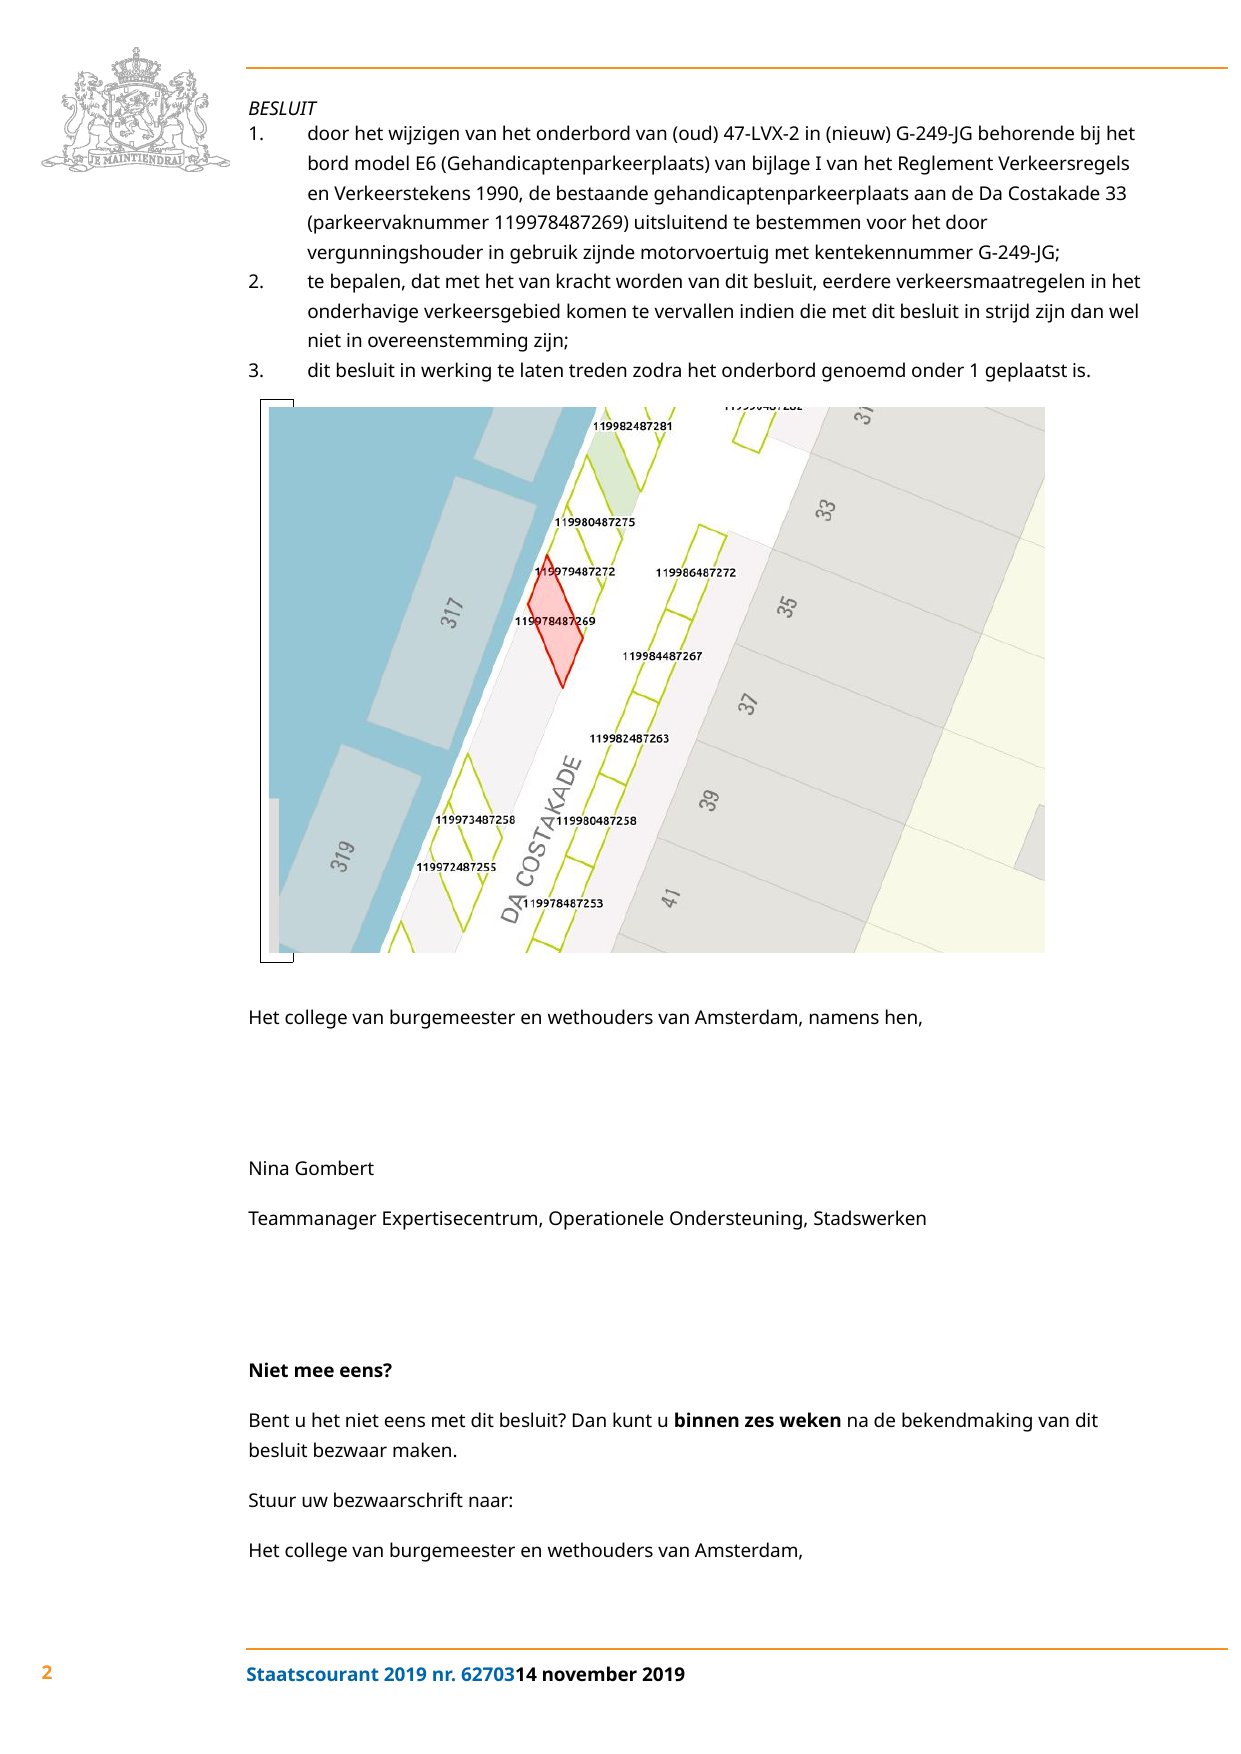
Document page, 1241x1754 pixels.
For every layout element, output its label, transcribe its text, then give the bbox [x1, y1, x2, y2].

text Bent u het niet eens met dit besluit? Dan kunt u binnen zes weken na de bekendmaking van dit besluit bezwaar maken. [248, 1407, 1152, 1462]
text Het college van burgemeester en wethouders van Amsterdam, [248, 1538, 1152, 1563]
picture [41, 47, 231, 172]
text BESLUIT [248, 95, 1152, 121]
text Nina Gombert [248, 1155, 1152, 1181]
text Het college van burgemeester en wethouders van Amsterdam, namens hen, [248, 1004, 1152, 1029]
text Stuur uw bezwaarschrift naar: [248, 1487, 1152, 1513]
text Niet mee eens? [248, 1357, 1152, 1382]
picture [268, 407, 1045, 953]
list dit besluit in werking te laten treden zodra het onderbord genoemd onder 1 geplaatst is. [248, 357, 1152, 383]
list door het wijzigen van het onderbord van (oud) 47-LVX-2 in (nieuw) G-249-JG behorende bij het bord model E6 (Gehandicaptenparkeerplaats) van bijlage I van het Reglement Verkeersregels en Verkeerstekens 1990, de bestaande gehandicaptenparkeerplaats aan de Da Costakade 33 (parkeervaknummer 119978487269) uitsluitend te bestemmen voor het door vergunningshouder in gebruik zijnde motorvoertuig met kentekennummer G-249-JG; [248, 121, 1152, 264]
text Teammanager Expertisecentrum, Operationele Ondersteuning, Stadswerken [248, 1206, 1152, 1231]
list te bepalen, dat met het van kracht worden van dit besluit, eerdere verkeersmaatregelen in het onderhavige verkeersgebied komen te vervallen indien die met dit besluit in strijd zijn dan wel niet in overeenstemming zijn; [248, 268, 1152, 353]
